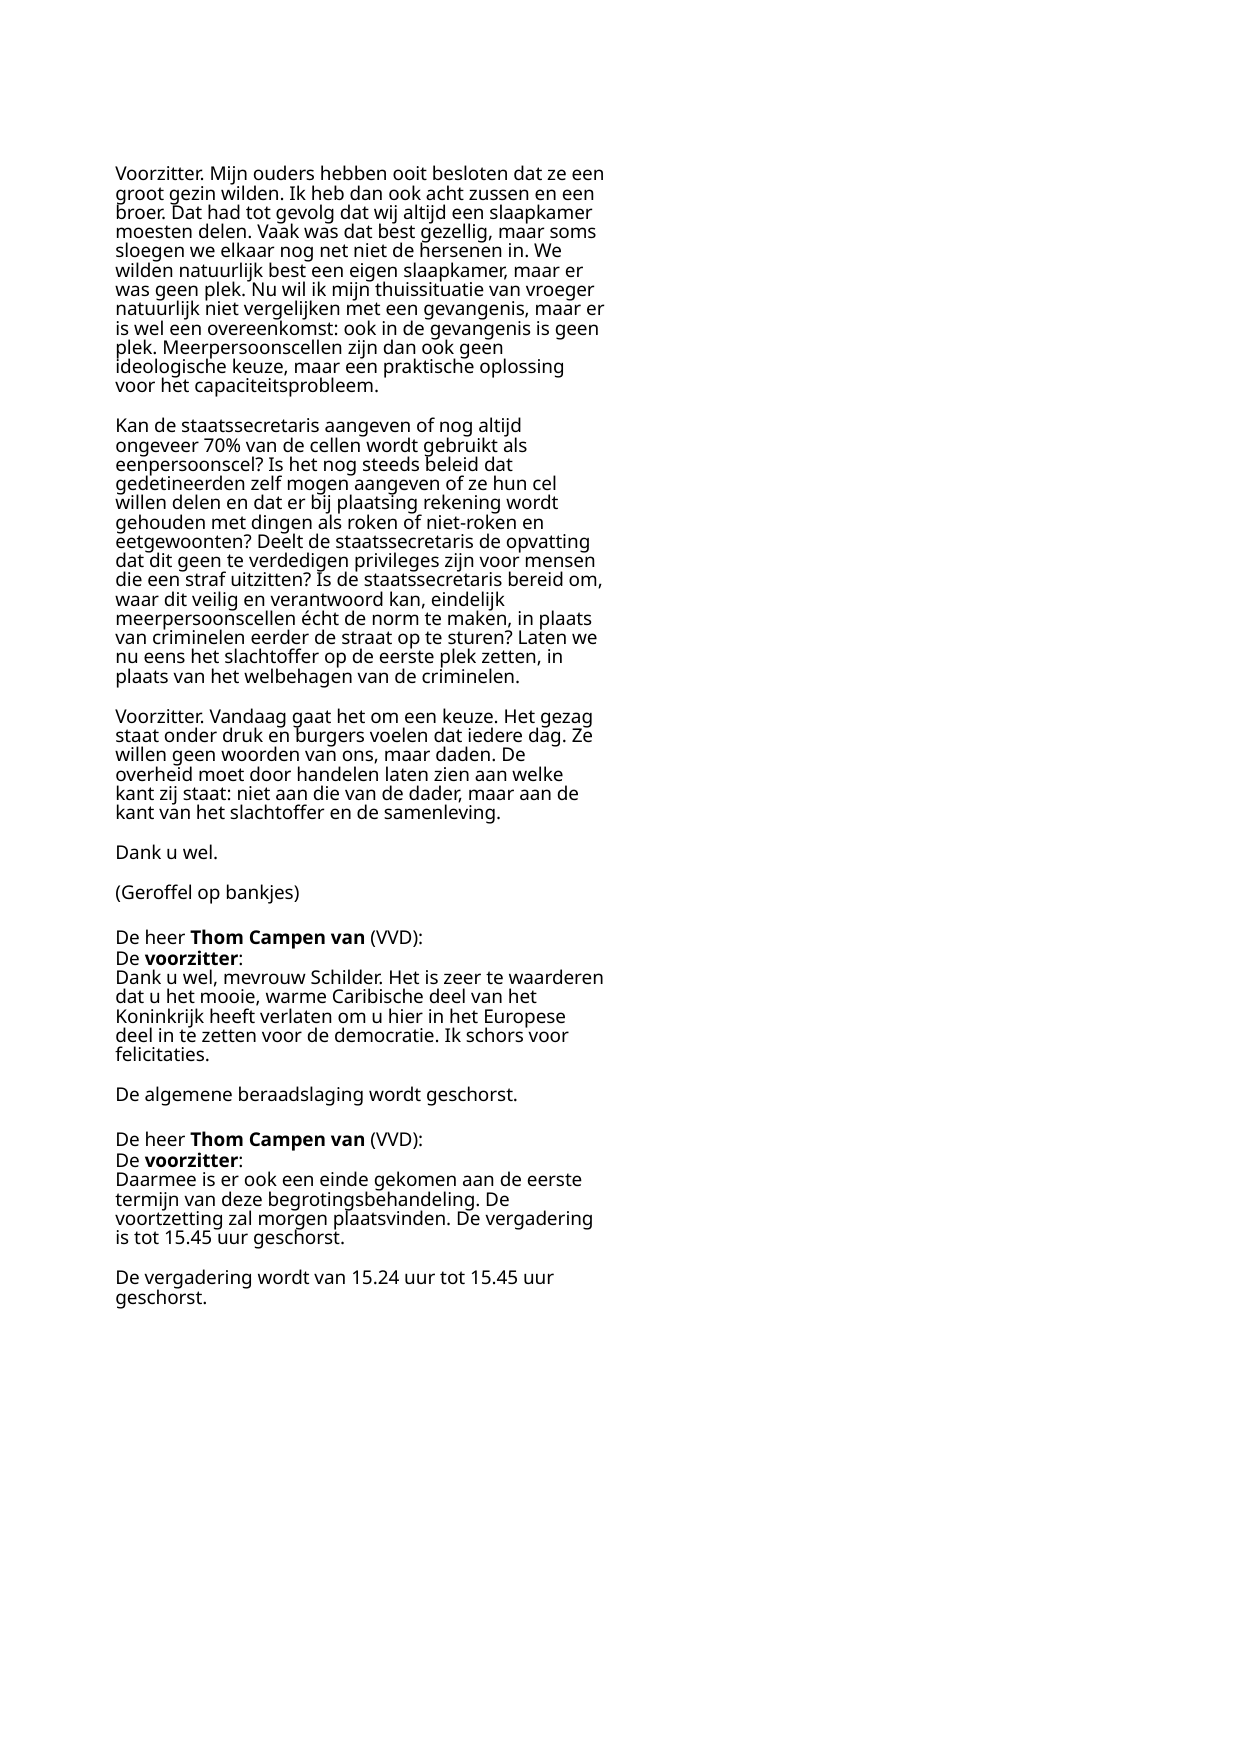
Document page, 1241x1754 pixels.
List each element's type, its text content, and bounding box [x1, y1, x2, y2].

text De algemene beraadslaging wordt geschorst. [115, 1086, 605, 1106]
text De heer Thom Campen van (VVD): [115, 1126, 605, 1152]
text De vergadering wordt van 15.24 uur tot 15.45 uur geschorst. [115, 1269, 605, 1308]
text De voorzitter: [115, 950, 605, 969]
text Daarmee is er ook een einde gekomen aan de eerste termijn van deze begrotingsbehandeling. De voortzetting zal morgen plaatsvinden. De vergadering is tot 15.45 uur geschorst. [115, 1171, 605, 1248]
text Voorzitter. Mijn ouders hebben ooit besloten dat ze een groot gezin wilden. Ik heb dan ook acht zussen en een broer. Dat had tot gevolg dat wij altijd een slaapkamer moesten delen. Vaak was dat best gezellig, maar soms sloegen we elkaar nog net niet de hersenen in. We wilden natuurlijk best een eigen slaapkamer, maar er was geen plek. Nu wil ik mijn thuissituatie van vroeger natuurlijk niet vergelijken met een gevangenis, maar er is wel een overeenkomst: ook in de gevangenis is geen plek. Meerpersoonscellen zijn dan ook geen ideologische keuze, maar een praktische oplossing voor het capaciteitsprobleem. [115, 165, 605, 397]
text De heer Thom Campen van (VVD): [115, 924, 605, 950]
text Voorzitter. Vandaag gaat het om een keuze. Het gezag staat onder druk en burgers voelen dat iedere dag. Ze willen geen woorden van ons, maar daden. De overheid moet door handelen laten zien aan welke kant zij staat: niet aan die van de dader, maar aan de kant van het slachtoffer en de samenleving. [115, 708, 605, 823]
text Dank u wel, mevrouw Schilder. Het is zeer te waarderen dat u het mooie, warme Caribische deel van het Koninkrijk heeft verlaten om u hier in het Europese deel in te zetten voor de democratie. Ik schors voor felicitaties. [115, 969, 605, 1066]
text (Geroffel op bankjes) [115, 884, 605, 903]
text De voorzitter: [115, 1152, 605, 1171]
text Dank u wel. [115, 844, 605, 863]
text Kan de staatssecretaris aangeven of nog altijd ongeveer 70% van de cellen wordt gebruikt als eenpersoonscel? Is het nog steeds beleid dat gedetineerden zelf mogen aangeven of ze hun cel willen delen en dat er bij plaatsing rekening wordt gehouden met dingen als roken of niet-roken en eetgewoonten? Deelt de staatssecretaris de opvatting dat dit geen te verdedigen privileges zijn voor mensen die een straf uitzitten? Is de staatssecretaris bereid om, waar dit veilig en verantwoord kan, eindelijk meerpersoonscellen écht de norm te maken, in plaats van criminelen eerder de straat op te sturen? Laten we nu eens het slachtoffer op de eerste plek zetten, in plaats van het welbehagen van de criminelen. [115, 417, 605, 687]
